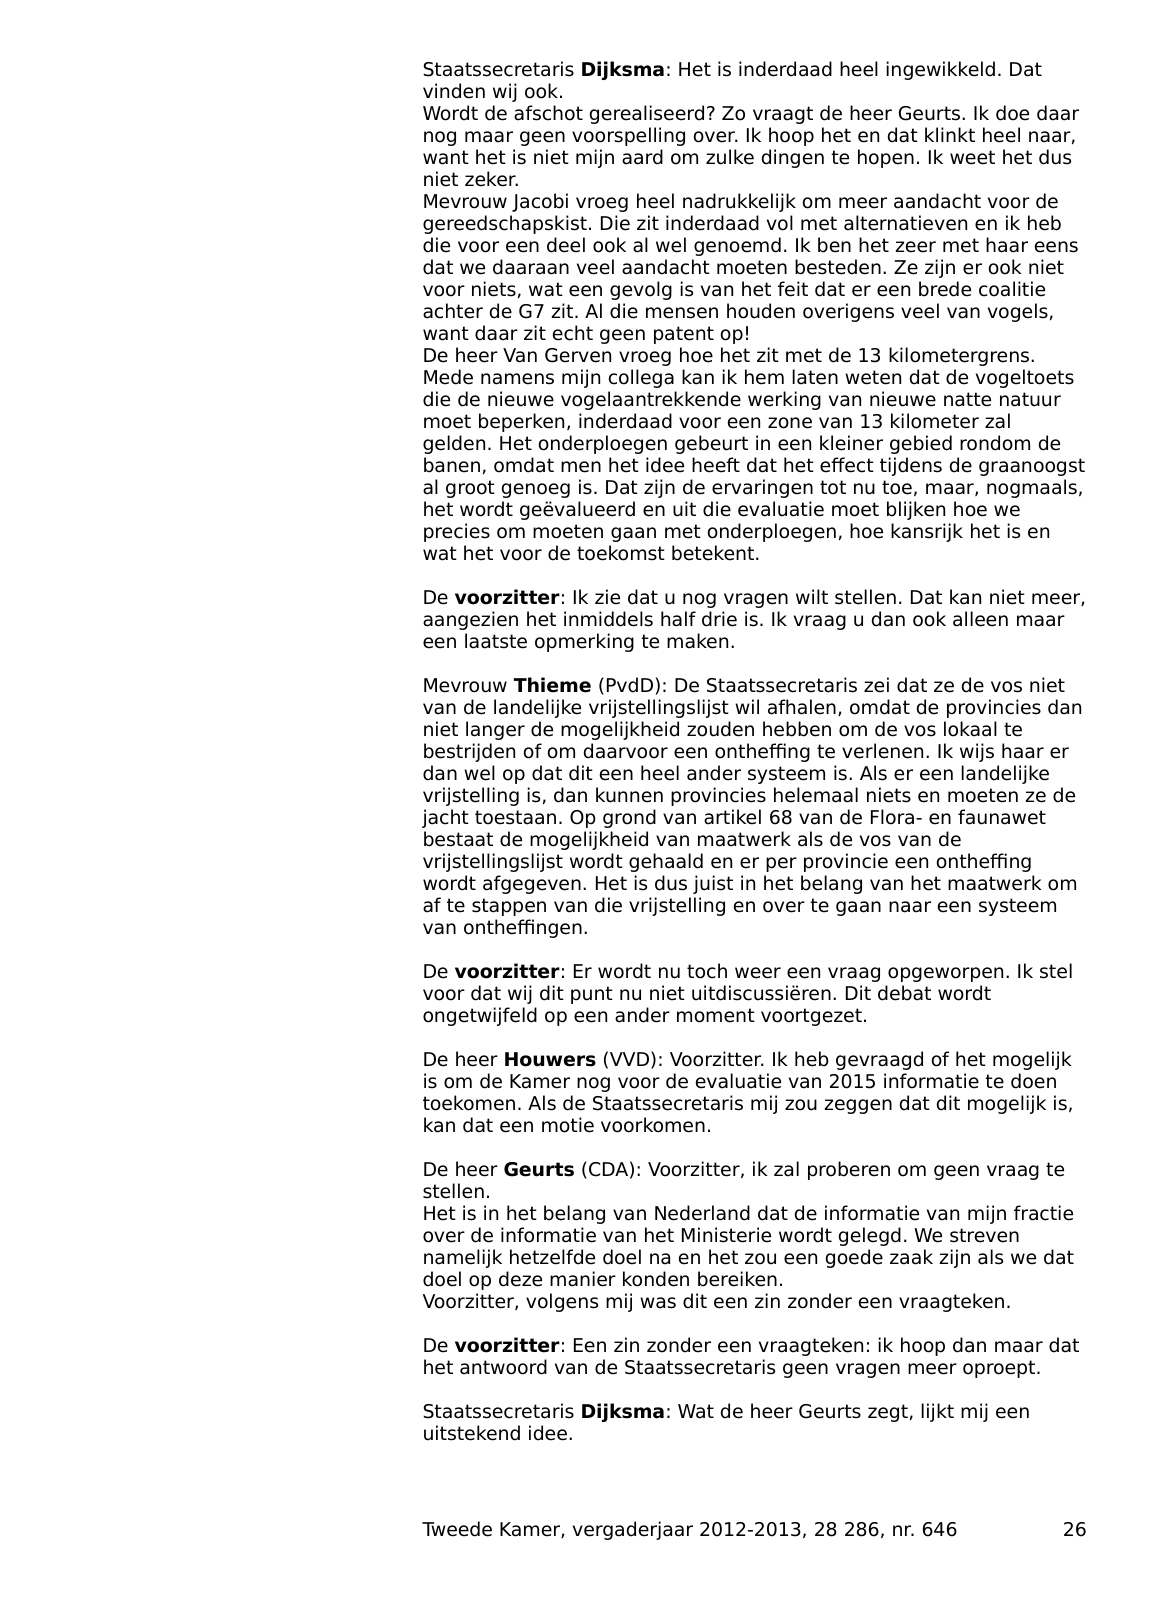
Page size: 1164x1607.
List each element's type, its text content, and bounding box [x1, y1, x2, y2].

text De heer Houwers (VVD): Voorzitter. Ik heb gevraagd of het mogelijk is om de Kamer nog voor de evaluatie van 2015 informatie te doen toekomen. Als de Staatssecretaris mij zou zeggen dat dit mogelijk is, kan dat een motie voorkomen. [422, 1049, 1087, 1137]
text De heer Van Gerven vroeg hoe het zit met de 13 kilometergrens. Mede namens mijn collega kan ik hem laten weten dat de vogeltoets die de nieuwe vogelaantrekkende werking van nieuwe natte natuur moet beperken, inderdaad voor een zone van 13 kilometer zal gelden. Het onderploegen gebeurt in een kleiner gebied rondom de banen, omdat men het idee heeft dat het effect tijdens de graanoogst al groot genoeg is. Dat zijn de ervaringen tot nu toe, maar, nogmaals, het wordt geëvalueerd en uit die evaluatie moet blijken hoe we precies om moeten gaan met onderploegen, hoe kansrijk het is en wat het voor de toekomst betekent. [422, 345, 1087, 564]
text Voorzitter, volgens mij was dit een zin zonder een vraagteken. [422, 1291, 1087, 1313]
text Staatssecretaris Dijksma: Het is inderdaad heel ingewikkeld. Dat vinden wij ook. [422, 59, 1087, 103]
text Mevrouw Thieme (PvdD): De Staatssecretaris zei dat ze de vos niet van de landelijke vrijstellingslijst wil afhalen, omdat de provincies dan niet langer de mogelijkheid zouden hebben om de vos lokaal te bestrijden of om daarvoor een ontheffing te verlenen. Ik wijs haar er dan wel op dat dit een heel ander systeem is. Als er een landelijke vrijstelling is, dan kunnen provincies helemaal niets en moeten ze de jacht toestaan. Op grond van artikel 68 van de Flora- en faunawet bestaat de mogelijkheid van maatwerk als de vos van de vrijstellingslijst wordt gehaald en er per provincie een ontheffing wordt afgegeven. Het is dus juist in het belang van het maatwerk om af te stappen van die vrijstelling en over te gaan naar een systeem van ontheffingen. [422, 675, 1087, 939]
text Het is in het belang van Nederland dat de informatie van mijn fractie over de informatie van het Ministerie wordt gelegd. We streven namelijk hetzelfde doel na en het zou een goede zaak zijn als we dat doel op deze manier konden bereiken. [422, 1203, 1087, 1291]
text De voorzitter: Een zin zonder een vraagteken: ik hoop dan maar dat het antwoord van de Staatssecretaris geen vragen meer oproept. [422, 1335, 1087, 1379]
text Wordt de afschot gerealiseerd? Zo vraagt de heer Geurts. Ik doe daar nog maar geen voorspelling over. Ik hoop het en dat klinkt heel naar, want het is niet mijn aard om zulke dingen te hopen. Ik weet het dus niet zeker. [422, 103, 1087, 191]
text Mevrouw Jacobi vroeg heel nadrukkelijk om meer aandacht voor de gereedschapskist. Die zit inderdaad vol met alternatieven en ik heb die voor een deel ook al wel genoemd. Ik ben het zeer met haar eens dat we daaraan veel aandacht moeten besteden. Ze zijn er ook niet voor niets, wat een gevolg is van het feit dat er een brede coalitie achter de G7 zit. Al die mensen houden overigens veel van vogels, want daar zit echt geen patent op! [422, 191, 1087, 345]
text De heer Geurts (CDA): Voorzitter, ik zal proberen om geen vraag te stellen. [422, 1159, 1087, 1203]
text De voorzitter: Er wordt nu toch weer een vraag opgeworpen. Ik stel voor dat wij dit punt nu niet uitdiscussiëren. Dit debat wordt ongetwijfeld op een ander moment voortgezet. [422, 961, 1087, 1027]
text Staatssecretaris Dijksma: Wat de heer Geurts zegt, lijkt mij een uitstekend idee. [422, 1401, 1087, 1445]
text De voorzitter: Ik zie dat u nog vragen wilt stellen. Dat kan niet meer, aangezien het inmiddels half drie is. Ik vraag u dan ook alleen maar een laatste opmerking te maken. [422, 587, 1087, 653]
